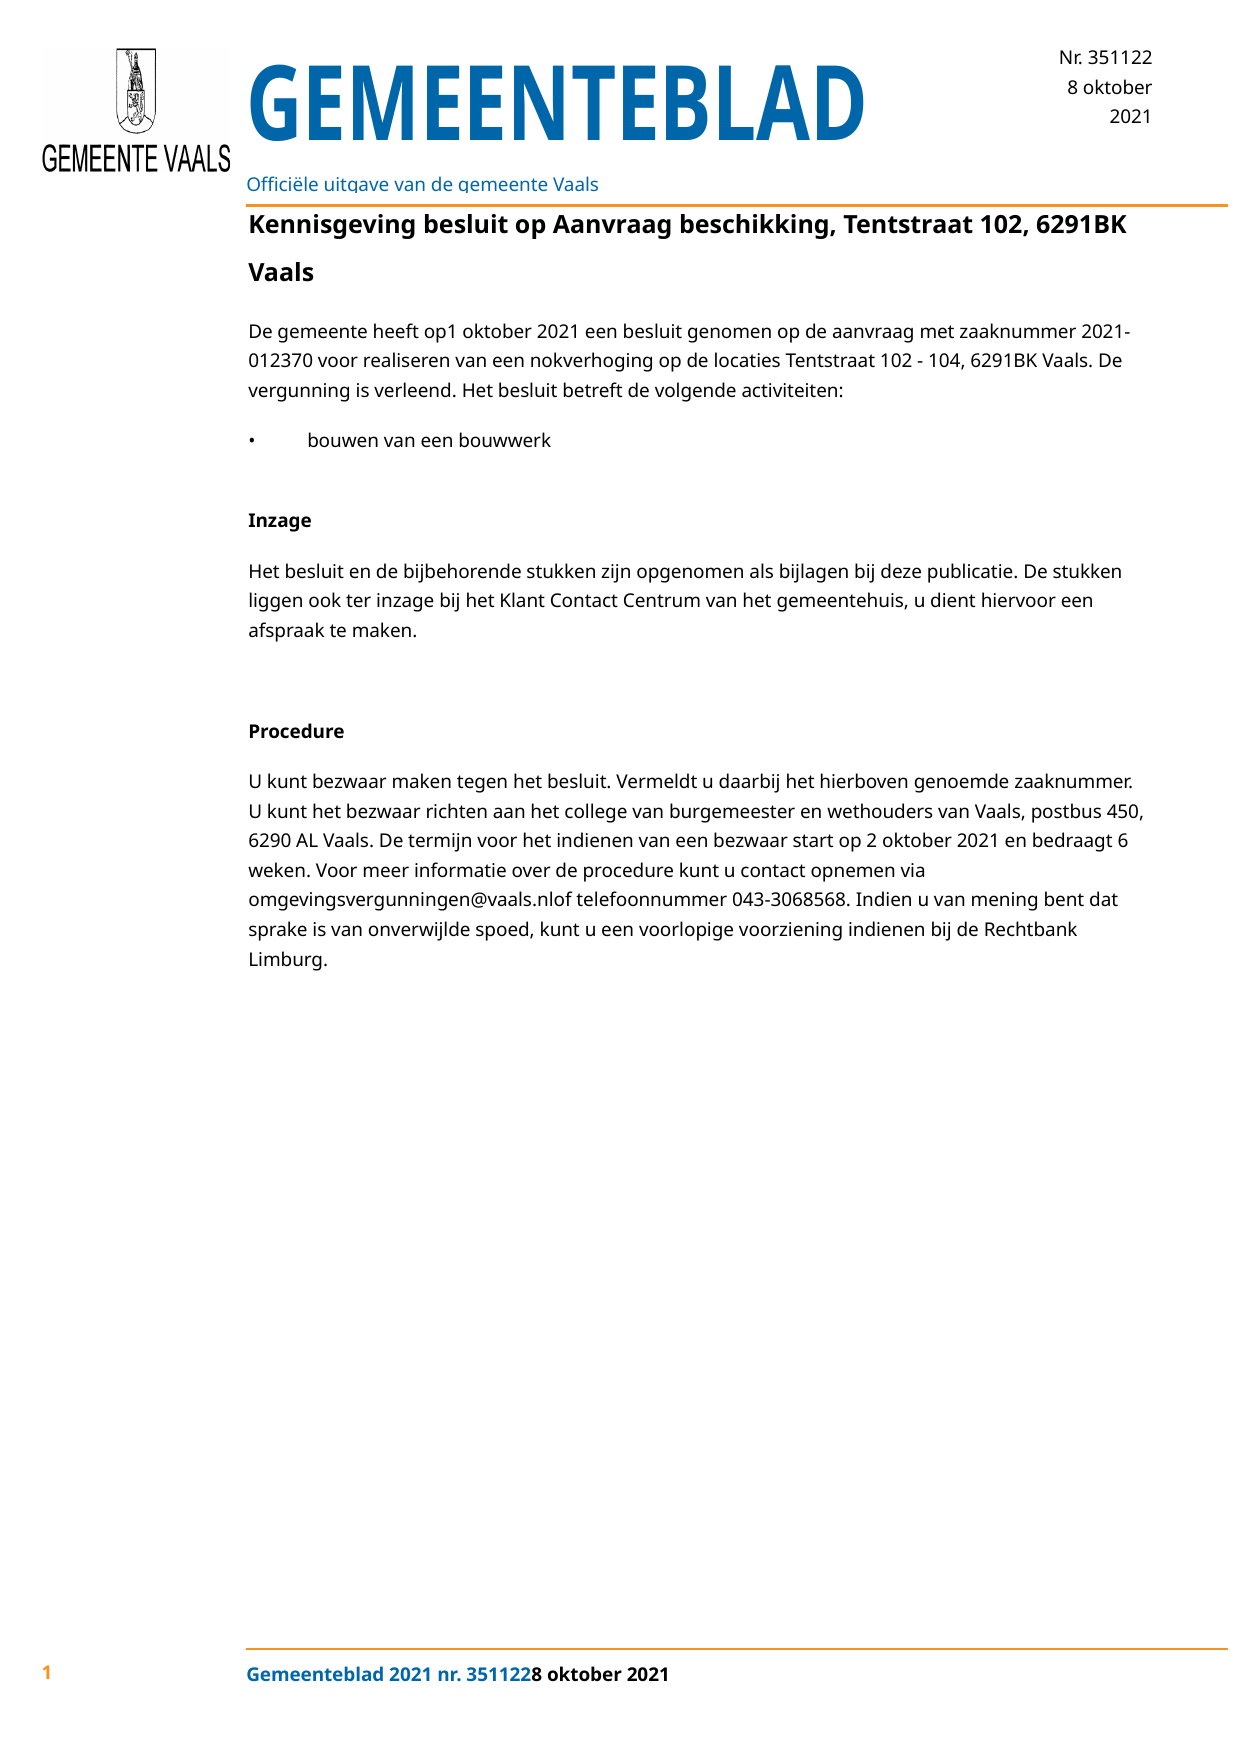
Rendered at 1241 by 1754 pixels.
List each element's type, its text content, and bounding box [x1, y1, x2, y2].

text U kunt bezwaar maken tegen het besluit. Vermeldt u daarbij het hierboven genoemde zaaknummer. U kunt het bezwaar richten aan het college van burgemeester en wethouders van Vaals, postbus 450, 6290 AL Vaals. De termijn voor het indienen van een bezwaar start op 2 oktober 2021 en bedraagt 6 weken. Voor meer informatie over de procedure kunt u contact opnemen via omgevingsvergunningen@vaals.nlof telefoonnummer 043-3068568. Indien u van mening bent dat sprake is van onverwijlde spoed, kunt u een voorlopige voorziening indienen bij de Rechtbank Limburg. [248, 768, 1152, 972]
text Inzage [248, 507, 1152, 533]
picture [41, 47, 231, 172]
text Kennisgeving besluit op Aanvraag beschikking, Tentstraat 102, 6291BK Vaals [248, 207, 1152, 288]
text De gemeente heeft op1 oktober 2021 een besluit genomen op de aanvraag met zaaknummer 2021-012370 voor realiseren van een nokverhoging op de locaties Tentstraat 102 - 104, 6291BK Vaals. De vergunning is verleend. Het besluit betreft de volgende activiteiten: [248, 318, 1152, 403]
text Het besluit en de bijbehorende stukken zijn opgenomen als bijlagen bij deze publicatie. De stukken liggen ook ter inzage bij het Klant Contact Centrum van het gemeentehuis, u dient hiervoor een afspraak te maken. [248, 558, 1152, 643]
list bouwen van een bouwwerk [248, 427, 1152, 453]
text Procedure [248, 718, 1152, 744]
